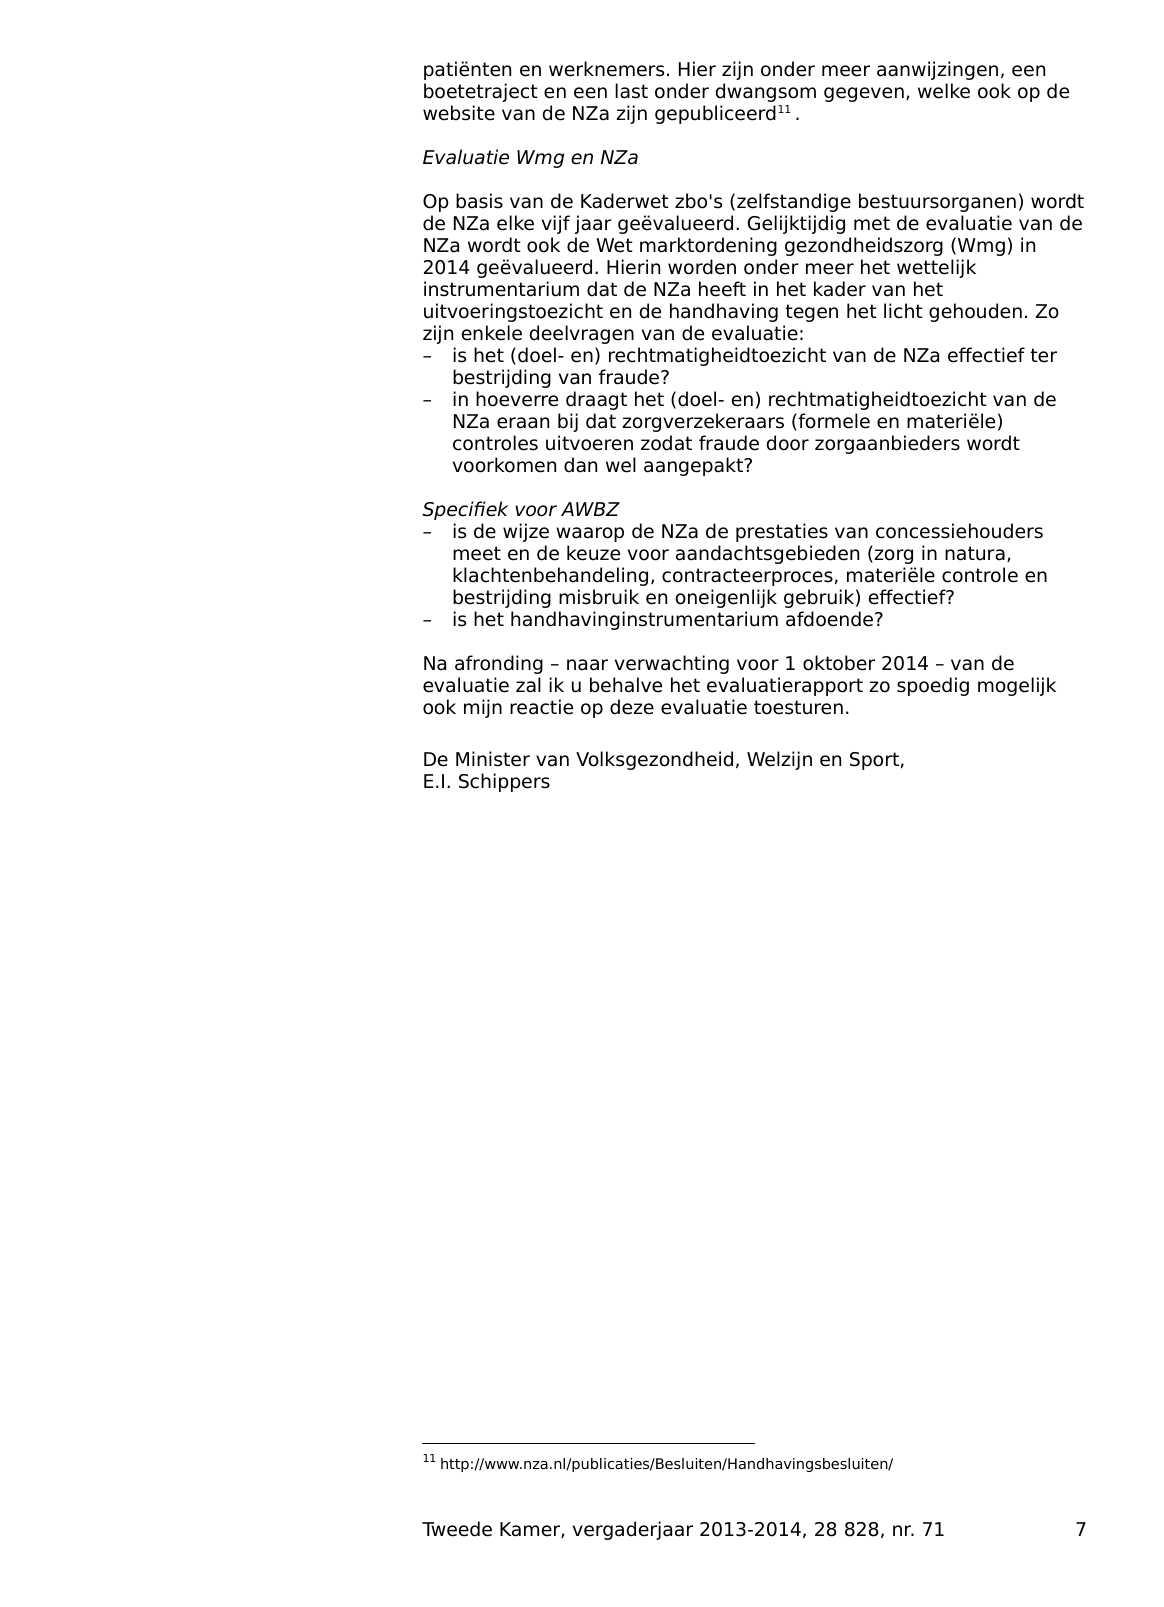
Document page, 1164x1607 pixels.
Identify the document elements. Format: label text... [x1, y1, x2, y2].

text Op basis van de Kaderwet zbo's (zelfstandige bestuursorganen) wordt de NZa elke vijf jaar geëvalueerd. Gelijktijdig met de evaluatie van de NZa wordt ook de Wet marktordening gezondheidszorg (Wmg) in 2014 geëvalueerd. Hierin worden onder meer het wettelijk instrumentarium dat de NZa heeft in het kader van het uitvoeringstoezicht en de handhaving tegen het licht gehouden. Zo zijn enkele deelvragen van de evaluatie: [422, 191, 1087, 345]
text – is het (doel- en) rechtmatigheidtoezicht van de NZa effectief ter bestrijding van fraude? [422, 345, 1087, 389]
subtitle Specifiek voor AWBZ [422, 499, 1087, 521]
text De Minister van Volksgezondheid, Welzijn en Sport, E.I. Schippers [422, 749, 1087, 793]
subtitle Evaluatie Wmg en NZa [422, 147, 1087, 169]
text patiënten en werknemers. Hier zijn onder meer aanwijzingen, een boetetraject en een last onder dwangsom gegeven, welke ook op de website van de NZa zijn gepubliceerd. [422, 59, 1087, 125]
text http://www.nza.nl/publicaties/Besluiten/Handhavingsbesluiten/ [422, 1452, 1087, 1474]
text – is de wijze waarop de NZa de prestaties van concessiehouders meet en de keuze voor aandachtsgebieden (zorg in natura, klachtenbehandeling, contracteerproces, materiële controle en bestrijding misbruik en oneigenlijk gebruik) effectief? [422, 521, 1087, 609]
text – is het handhavinginstrumentarium afdoende? [422, 609, 1087, 631]
text Na afronding – naar verwachting voor 1 oktober 2014 – van de evaluatie zal ik u behalve het evaluatierapport zo spoedig mogelijk ook mijn reactie op deze evaluatie toesturen. [422, 653, 1087, 719]
text – in hoeverre draagt het (doel- en) rechtmatigheidtoezicht van de NZa eraan bij dat zorgverzekeraars (formele en materiële) controles uitvoeren zodat fraude door zorgaanbieders wordt voorkomen dan wel aangepakt? [422, 389, 1087, 477]
